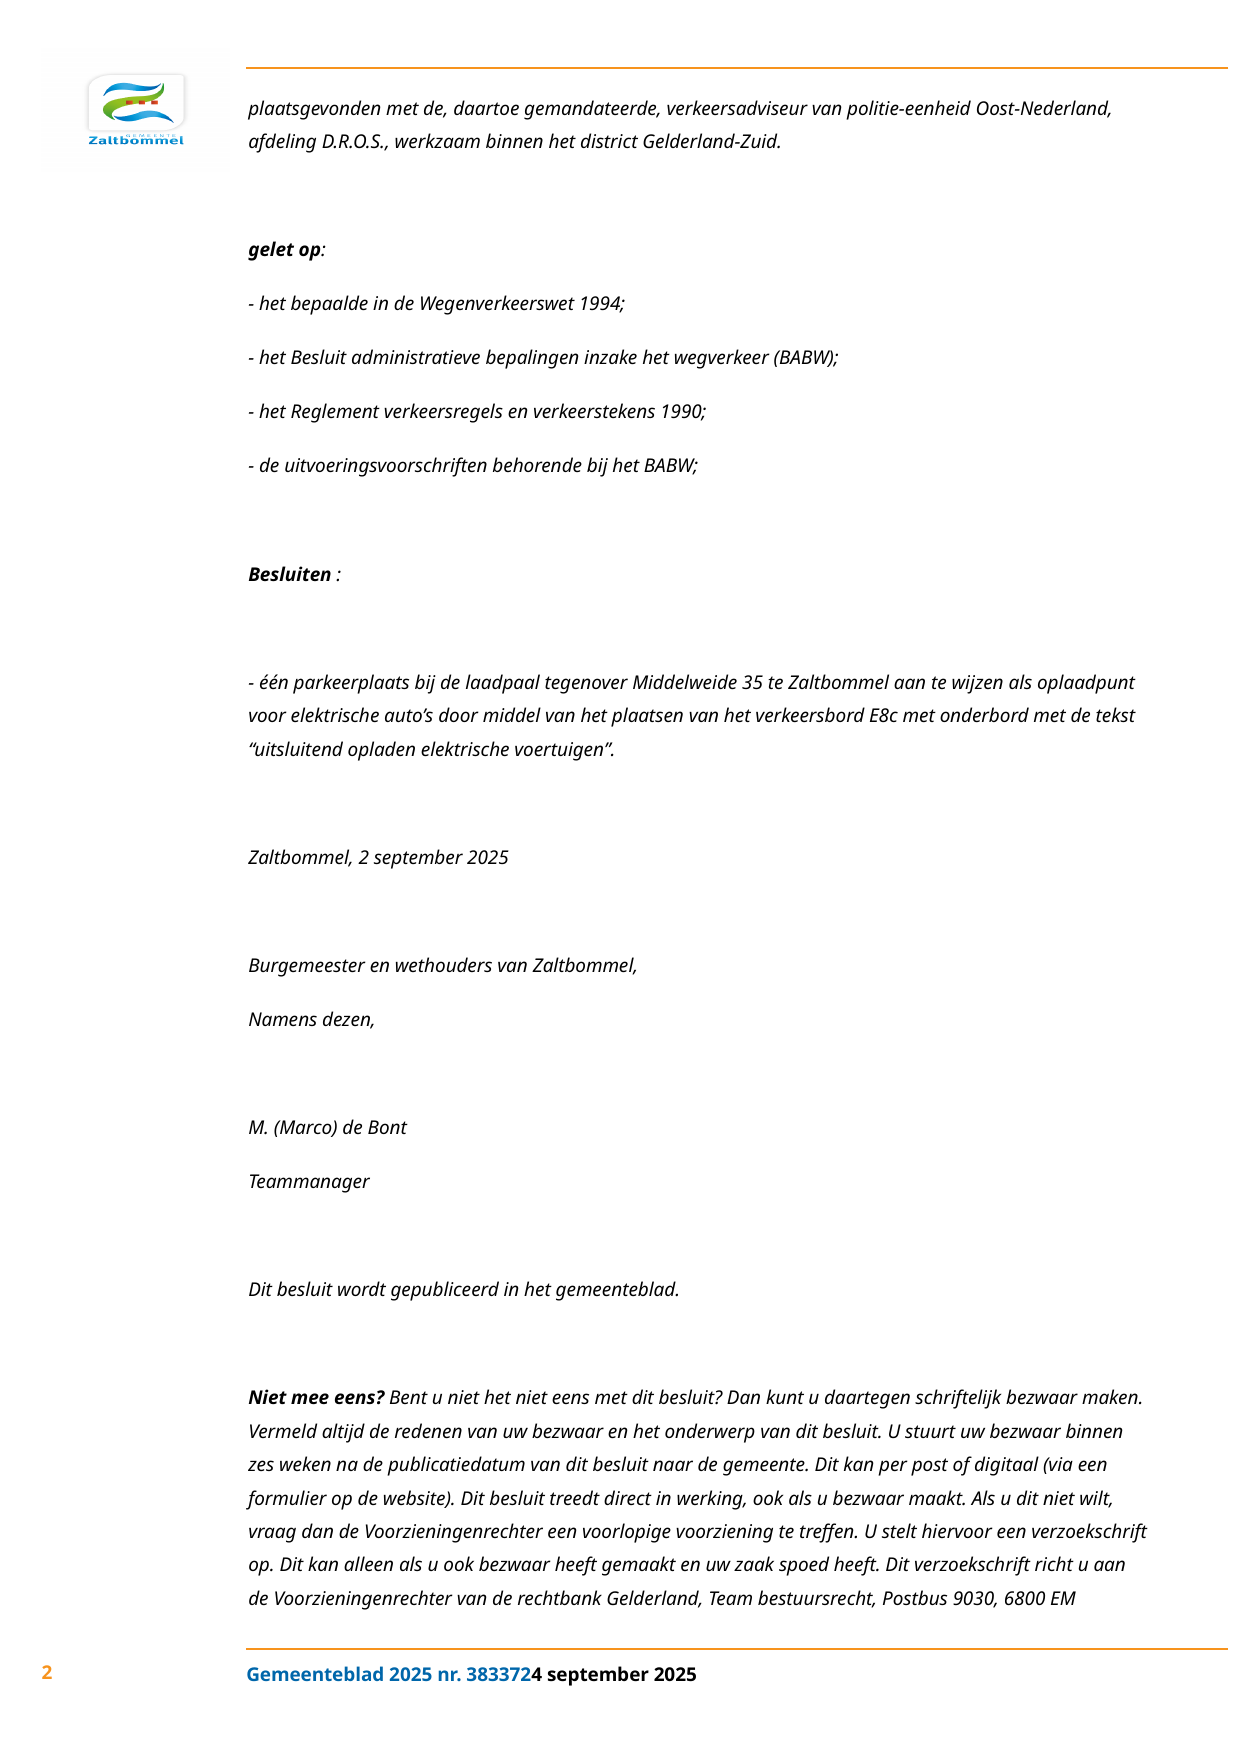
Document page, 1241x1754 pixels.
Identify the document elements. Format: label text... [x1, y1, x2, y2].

text - het bepaalde in de Wegenverkeerswet 1994; [248, 290, 1152, 316]
text - het Reglement verkeersregels en verkeerstekens 1990; [248, 398, 1152, 424]
text Zaltbommel, 2 september 2025 [248, 844, 1152, 869]
text plaatsgevonden met de, daartoe gemandateerde, verkeersadviseur van politie-eenheid Oost-Nederland, afdeling D.R.O.S., werkzaam binnen het district Gelderland-Zuid. [248, 95, 1152, 154]
text Namens dezen, [248, 1006, 1152, 1032]
picture [41, 47, 231, 172]
text Burgemeester en wethouders van Zaltbommel, [248, 952, 1152, 978]
text - het Besluit administratieve bepalingen inzake het wegverkeer (BABW); [248, 344, 1152, 370]
text Teammanager [248, 1168, 1152, 1194]
text M. (Marco) de Bont [248, 1114, 1152, 1140]
text gelet op: [248, 236, 1152, 262]
text Niet mee eens? Bent u niet het niet eens met dit besluit? Dan kunt u daartegen schriftelijk bezwaar maken. Vermeld altijd de redenen van uw bezwaar en het onderwerp van dit besluit. U stuurt uw bezwaar binnen zes weken na de publicatiedatum van dit besluit naar de gemeente. Dit kan per post of digitaal (via een formulier op de website). Dit besluit treedt direct in werking, ook als u bezwaar maakt. Als u dit niet wilt, vraag dan de Voorzieningenrechter een voorlopige voorziening te treffen. U stelt hiervoor een verzoekschrift op. Dit kan alleen als u ook bezwaar heeft gemaakt en uw zaak spoed heeft. Dit verzoekschrift richt u aan de Voorzieningenrechter van de rechtbank Gelderland, Team bestuursrecht, Postbus 9030, 6800 EM [248, 1384, 1152, 1611]
text - de uitvoeringsvoorschriften behorende bij het BABW; [248, 453, 1152, 478]
text Besluiten : [248, 561, 1152, 586]
text Dit besluit wordt gepubliceerd in het gemeenteblad. [248, 1276, 1152, 1302]
text - één parkeerplaats bij de laadpaal tegenover Middelweide 35 te Zaltbommel aan te wijzen als oplaadpunt voor elektrische auto’s door middel van het plaatsen van het verkeersbord E8c met onderbord met de tekst “uitsluitend opladen elektrische voertuigen”. [248, 669, 1152, 761]
